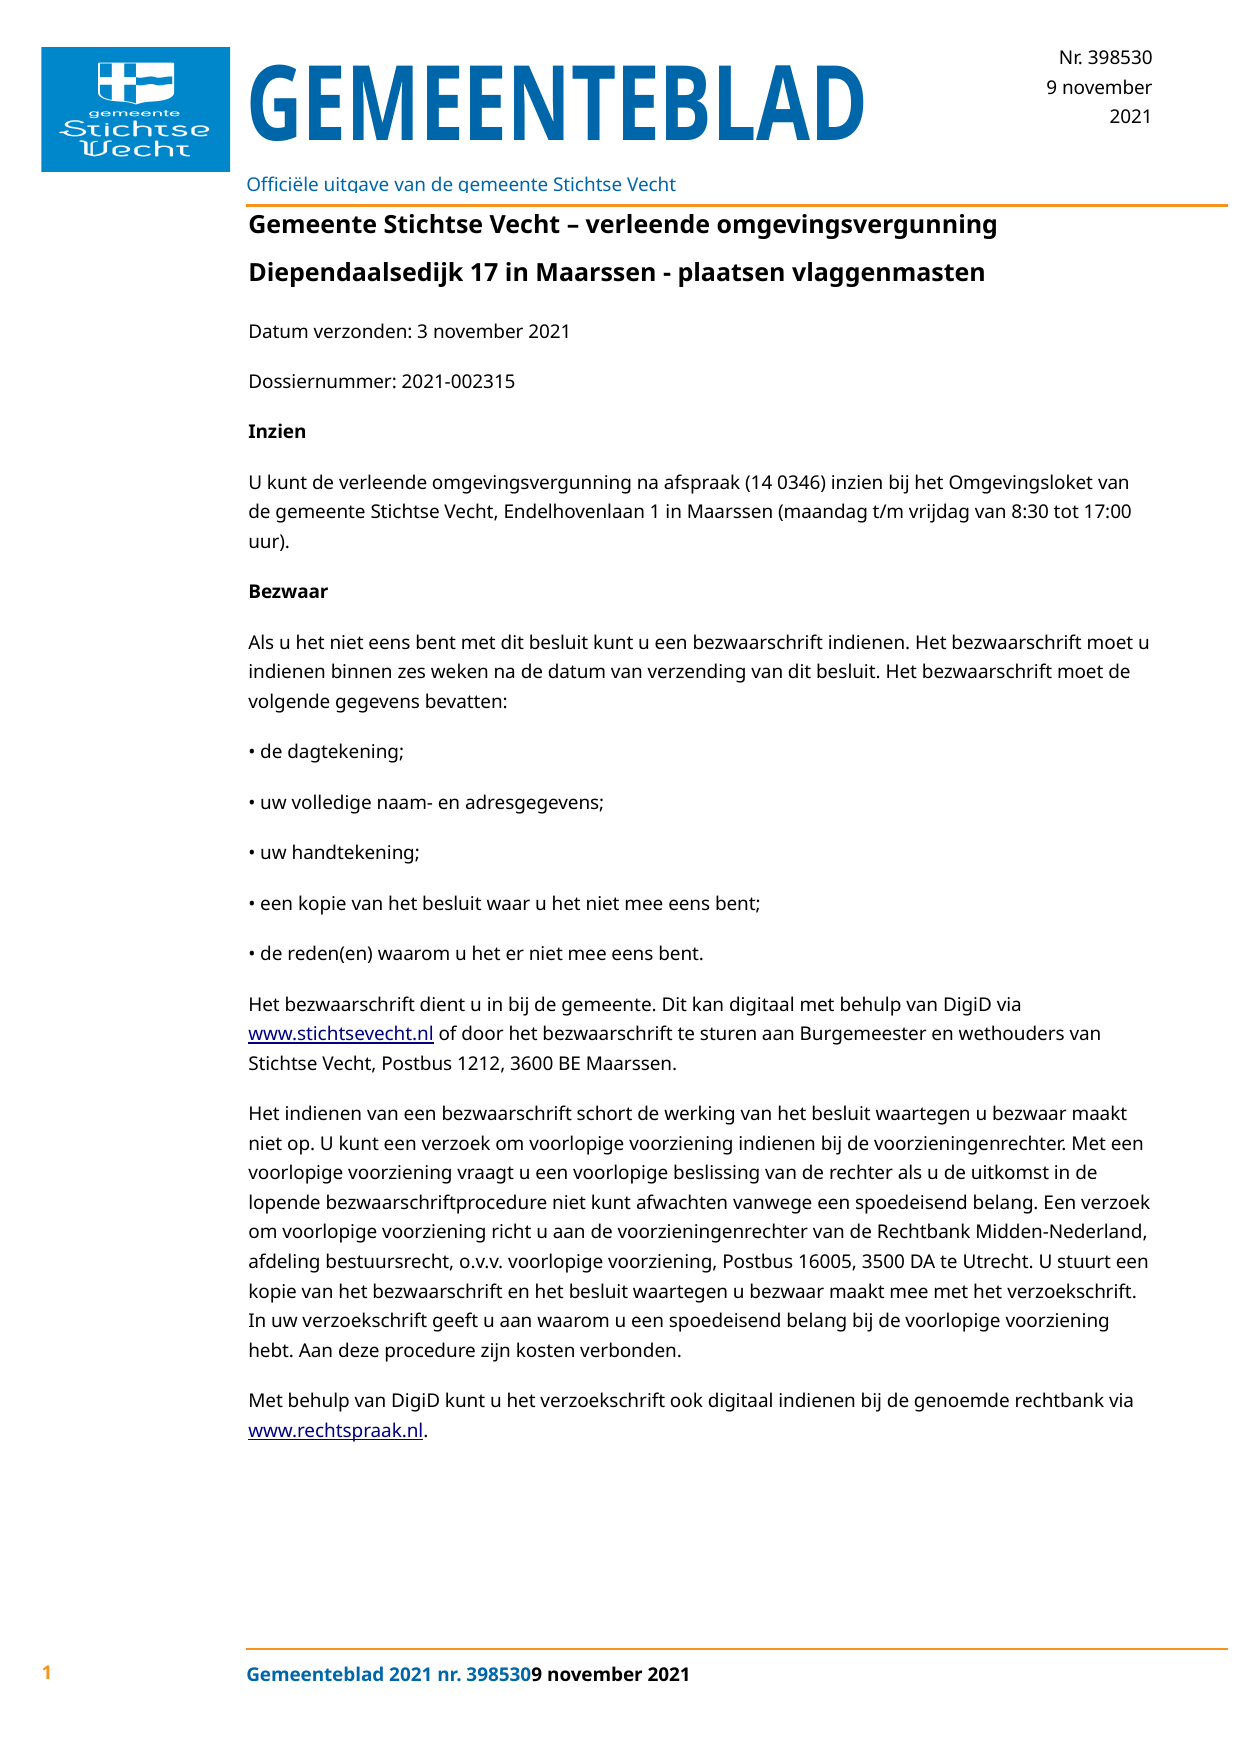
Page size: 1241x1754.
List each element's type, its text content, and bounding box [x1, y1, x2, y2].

text Datum verzonden: 3 november 2021 [248, 318, 1152, 344]
text U kunt de verleende omgevingsvergunning na afspraak (14 0346) inzien bij het Omgevingsloket van de gemeente Stichtse Vecht, Endelhovenlaan 1 in Maarssen (maandag t/m vrijdag van 8:30 tot 17:00 uur). [248, 469, 1152, 554]
text Bezwaar [248, 579, 1152, 604]
text Dossiernummer: 2021-002315 [248, 368, 1152, 394]
text • de reden(en) waarom u het er niet mee eens bent. [248, 940, 1152, 966]
text Als u het niet eens bent met dit besluit kunt u een bezwaarschrift indienen. Het bezwaarschrift moet u indienen binnen zes weken na de datum van verzending van dit besluit. Het bezwaarschrift moet de volgende gegevens bevatten: [248, 629, 1152, 714]
picture [99, 63, 135, 101]
picture [137, 63, 174, 103]
text Het bezwaarschrift dient u in bij de gemeente. Dit kan digitaal met behulp van DigiD via www.stichtsevecht.nl of door het bezwaarschrift te sturen aan Burgemeester en wethouders van Stichtse Vecht, Postbus 1212, 3600 BE Maarssen. [248, 991, 1152, 1076]
text Het indienen van een bezwaarschrift schort de werking van het besluit waartegen u bezwaar maakt niet op. U kunt een verzoek om voorlopige voorziening indienen bij de voorzieningenrechter. Met een voorlopige voorziening vraagt u een voorlopige beslissing van de rechter als u de uitkomst in de lopende bezwaarschriftprocedure niet kunt afwachten vanwege een spoedeisend belang. Een verzoek om voorlopige voorziening richt u aan de voorzieningenrechter van de Rechtbank Midden-Nederland, afdeling bestuursrecht, o.v.v. voorlopige voorziening, Postbus 16005, 3500 DA te Utrecht. U stuurt een kopie van het bezwaarschrift en het besluit waartegen u bezwaar maakt mee met het verzoekschrift. In uw verzoekschrift geeft u aan waarom u een spoedeisend belang bij de voorlopige voorziening hebt. Aan deze procedure zijn kosten verbonden. [248, 1100, 1152, 1363]
text • een kopie van het besluit waar u het niet mee eens bent; [248, 890, 1152, 916]
text • de dagtekening; [248, 739, 1152, 764]
text Inzien [248, 419, 1152, 444]
text Met behulp van DigiD kunt u het verzoekschrift ook digitaal indienen bij de genoemde rechtbank via www.rechtspraak.nl. [248, 1387, 1152, 1443]
text Gemeente Stichtse Vecht – verleende omgevingsvergunning Diependaalsedijk 17 in Maarssen - plaatsen vlaggenmasten [248, 207, 1152, 288]
text • uw handtekening; [248, 839, 1152, 865]
text • uw volledige naam- en adresgegevens; [248, 789, 1152, 815]
